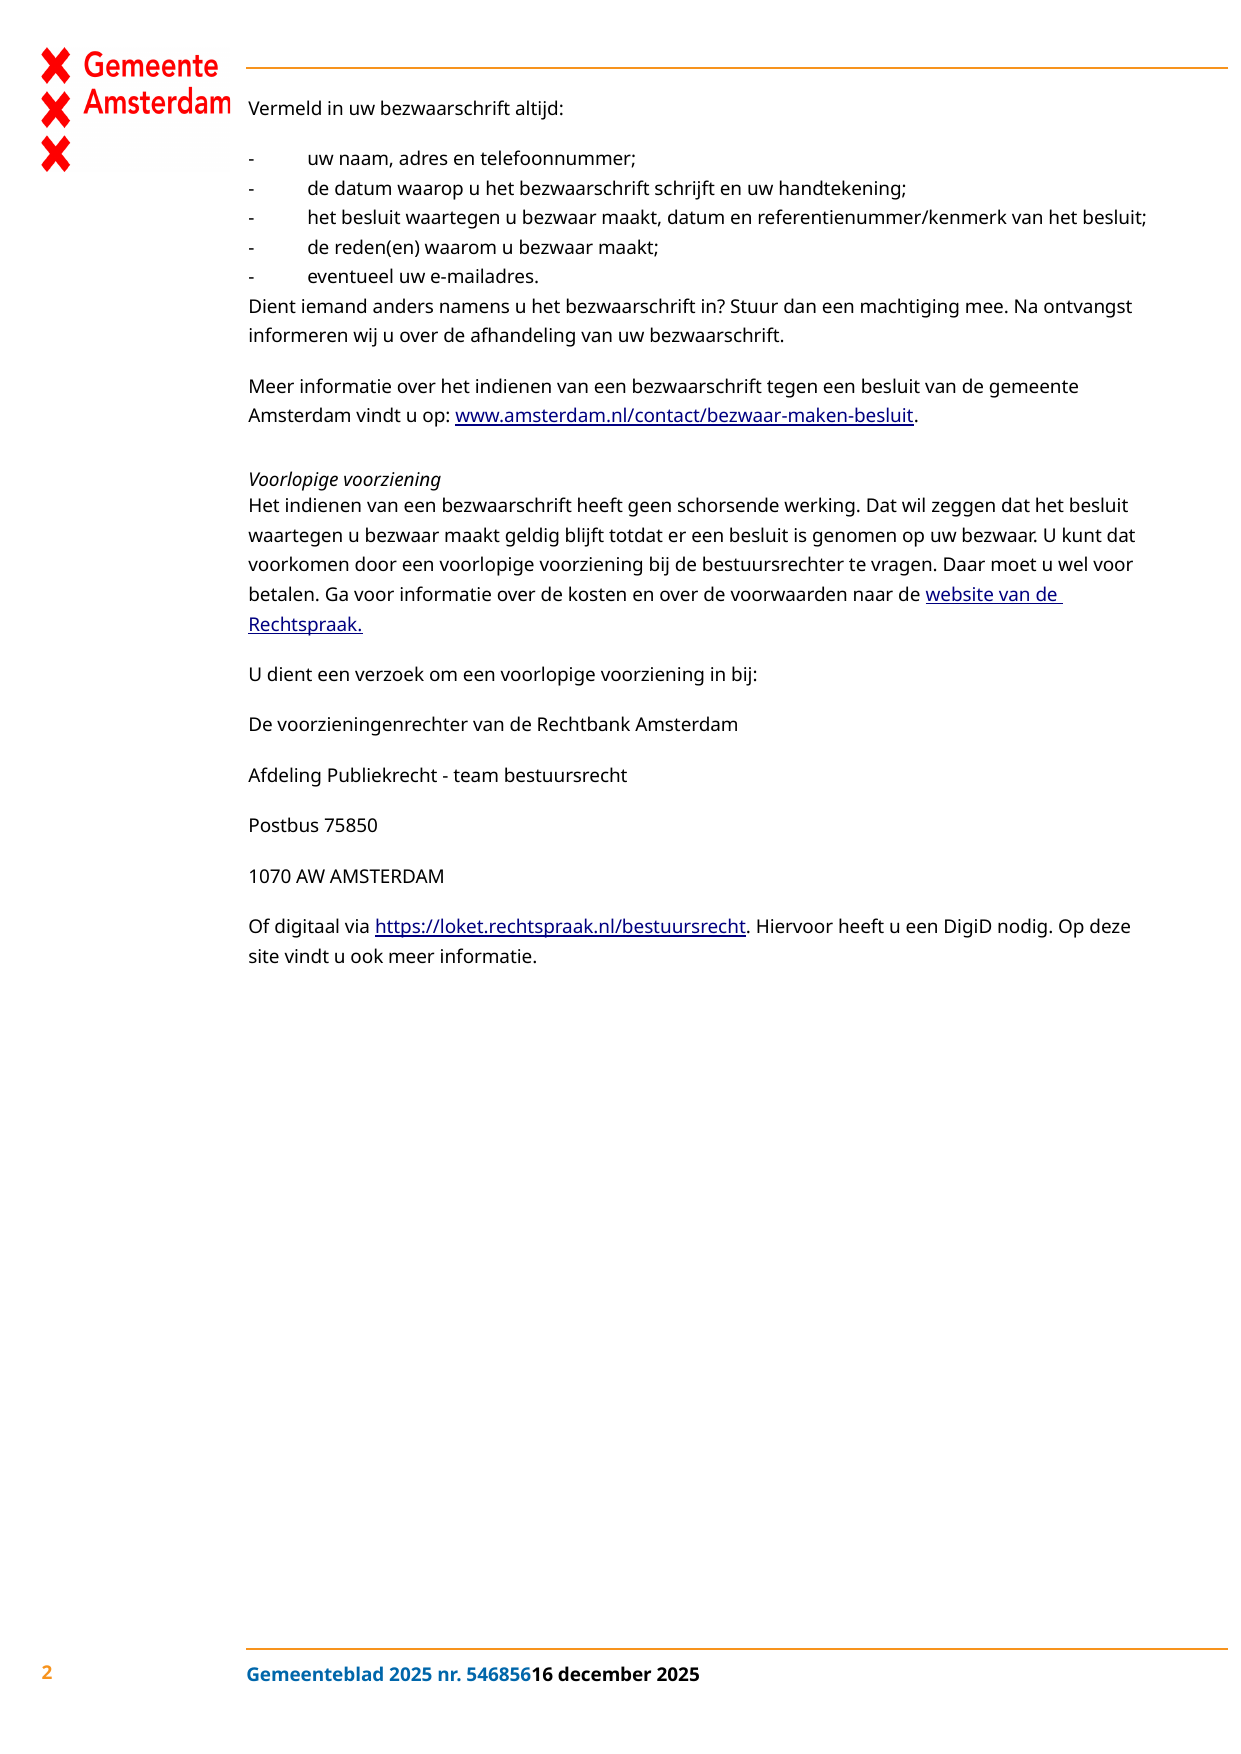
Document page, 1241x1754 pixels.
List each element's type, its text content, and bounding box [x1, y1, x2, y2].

text De voorzieningenrechter van de Rechtbank Amsterdam [248, 712, 1152, 737]
text Meer informatie over het indienen van een bezwaarschrift tegen een besluit van de gemeente Amsterdam vindt u op: www.amsterdam.nl/contact/bezwaar-maken-besluit. [248, 373, 1152, 428]
text Voorlopige voorziening [248, 467, 1152, 492]
picture [41, 47, 231, 172]
list de reden(en) waarom u bezwaar maakt; [248, 234, 1152, 260]
list uw naam, adres en telefoonnummer; [248, 145, 1152, 171]
list de datum waarop u het bezwaarschrift schrijft en uw handtekening; [248, 175, 1152, 201]
text 1070 AW AMSTERDAM [248, 863, 1152, 888]
list eventueel uw e-mailadres. [248, 263, 1152, 289]
text Postbus 75850 [248, 812, 1152, 838]
text U dient een verzoek om een voorlopige voorziening in bij: [248, 661, 1152, 687]
list het besluit waartegen u bezwaar maakt, datum en referentienummer/kenmerk van het besluit; [248, 204, 1152, 230]
text Vermeld in uw bezwaarschrift altijd: [248, 95, 1152, 121]
text Of digitaal via https://loket.rechtspraak.nl/bestuursrecht. Hiervoor heeft u een DigiD nodig. Op deze site vindt u ook meer informatie. [248, 913, 1152, 968]
text Dient iemand anders namens u het bezwaarschrift in? Stuur dan een machtiging mee. Na ontvangst informeren wij u over de afhandeling van uw bezwaarschrift. [248, 293, 1152, 348]
text Het indienen van een bezwaarschrift heeft geen schorsende werking. Dat wil zeggen dat het besluit waartegen u bezwaar maakt geldig blijft totdat er een besluit is genomen op uw bezwaar. U kunt dat voorkomen door een voorlopige voorziening bij de bestuursrechter te vragen. Daar moet u wel voor betalen. Ga voor informatie over de kosten en over de voorwaarden naar de website van de Rechtspraak. [248, 492, 1152, 636]
text Afdeling Publiekrecht - team bestuursrecht [248, 762, 1152, 788]
